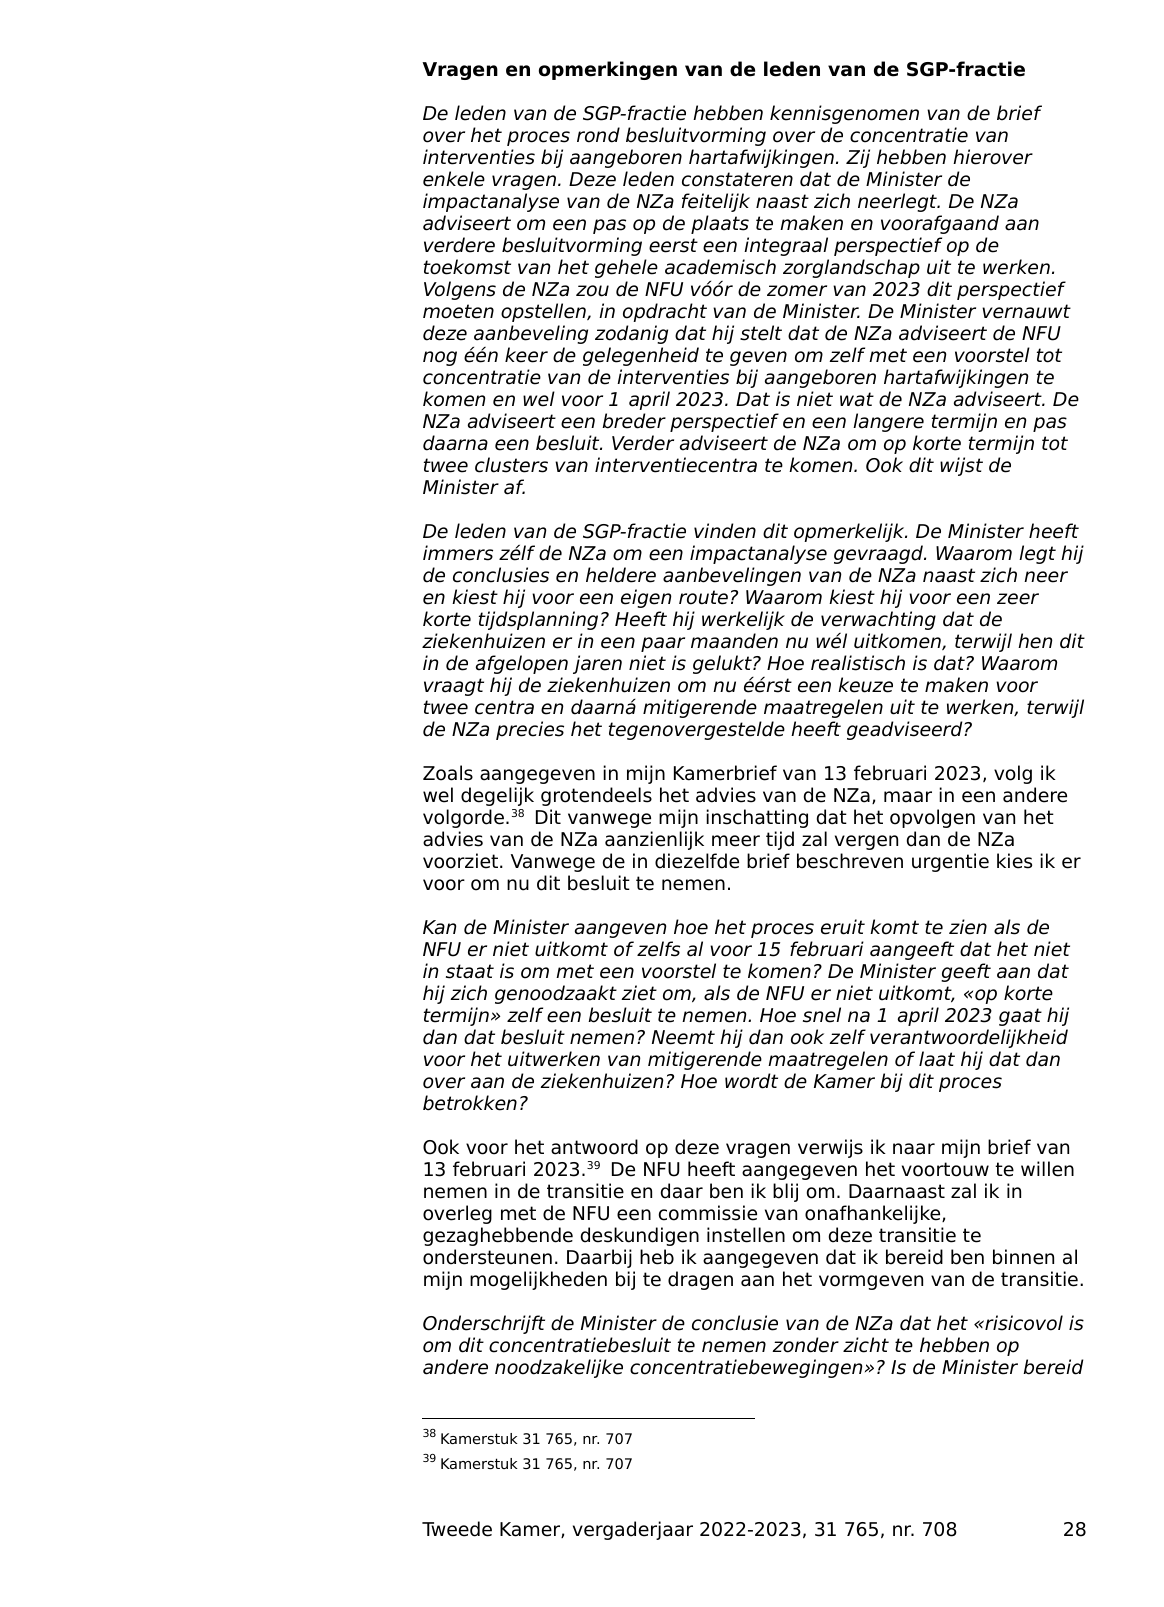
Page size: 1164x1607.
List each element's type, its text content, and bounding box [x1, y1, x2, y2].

text Onderschrijft de Minister de conclusie van de NZa dat het «risicovol is om dit concentratiebesluit te nemen zonder zicht te hebben op andere noodzakelijke concentratiebewegingen»? Is de Minister bereid [422, 1313, 1087, 1379]
text Ook voor het antwoord op deze vragen verwijs ik naar mijn brief van 13 februari 2023. De NFU heeft aangegeven het voortouw te willen nemen in de transitie en daar ben ik blij om. Daarnaast zal ik in overleg met de NFU een commissie van onafhankelijke, gezaghebbende deskundigen instellen om deze transitie te ondersteunen. Daarbij heb ik aangegeven dat ik bereid ben binnen al mijn mogelijkheden bij te dragen aan het vormgeven van de transitie. [422, 1137, 1087, 1291]
text De leden van de SGP-fractie hebben kennisgenomen van de brief over het proces rond besluitvorming over de concentratie van interventies bij aangeboren hartafwijkingen. Zij hebben hierover enkele vragen. Deze leden constateren dat de Minister de impactanalyse van de NZa feitelijk naast zich neerlegt. De NZa adviseert om een pas op de plaats te maken en voorafgaand aan verdere besluitvorming eerst een integraal perspectief op de toekomst van het gehele academisch zorglandschap uit te werken. Volgens de NZa zou de NFU vóór de zomer van 2023 dit perspectief moeten opstellen, in opdracht van de Minister. De Minister vernauwt deze aanbeveling zodanig dat hij stelt dat de NZa adviseert de NFU nog één keer de gelegenheid te geven om zelf met een voorstel tot concentratie van de interventies bij aangeboren hartafwijkingen te komen en wel voor 1 april 2023. Dat is niet wat de NZa adviseert. De NZa adviseert een breder perspectief en een langere termijn en pas daarna een besluit. Verder adviseert de NZa om op korte termijn tot twee clusters van interventiecentra te komen. Ook dit wijst de Minister af. [422, 103, 1087, 499]
subtitle Vragen en opmerkingen van de leden van de SGP-fractie [422, 59, 1087, 81]
text De leden van de SGP-fractie vinden dit opmerkelijk. De Minister heeft immers zélf de NZa om een impactanalyse gevraagd. Waarom legt hij de conclusies en heldere aanbevelingen van de NZa naast zich neer en kiest hij voor een eigen route? Waarom kiest hij voor een zeer korte tijdsplanning? Heeft hij werkelijk de verwachting dat de ziekenhuizen er in een paar maanden nu wél uitkomen, terwijl hen dit in de afgelopen jaren niet is gelukt? Hoe realistisch is dat? Waarom vraagt hij de ziekenhuizen om nu éérst een keuze te maken voor twee centra en daarná mitigerende maatregelen uit te werken, terwijl de NZa precies het tegenovergestelde heeft geadviseerd? [422, 521, 1087, 741]
text Kamerstuk 31 765, nr. 707 [422, 1452, 1087, 1474]
text Kamerstuk 31 765, nr. 707 [422, 1427, 1087, 1449]
text Kan de Minister aangeven hoe het proces eruit komt te zien als de NFU er niet uitkomt of zelfs al voor 15 februari aangeeft dat het niet in staat is om met een voorstel te komen? De Minister geeft aan dat hij zich genoodzaakt ziet om, als de NFU er niet uitkomt, «op korte termijn» zelf een besluit te nemen. Hoe snel na 1 april 2023 gaat hij dan dat besluit nemen? Neemt hij dan ook zelf verantwoordelijkheid voor het uitwerken van mitigerende maatregelen of laat hij dat dan over aan de ziekenhuizen? Hoe wordt de Kamer bij dit proces betrokken? [422, 917, 1087, 1115]
text Zoals aangegeven in mijn Kamerbrief van 13 februari 2023, volg ik wel degelijk grotendeels het advies van de NZa, maar in een andere volgorde. Dit vanwege mijn inschatting dat het opvolgen van het advies van de NZa aanzienlijk meer tijd zal vergen dan de NZa voorziet. Vanwege de in diezelfde brief beschreven urgentie kies ik er voor om nu dit besluit te nemen. [422, 763, 1087, 895]
